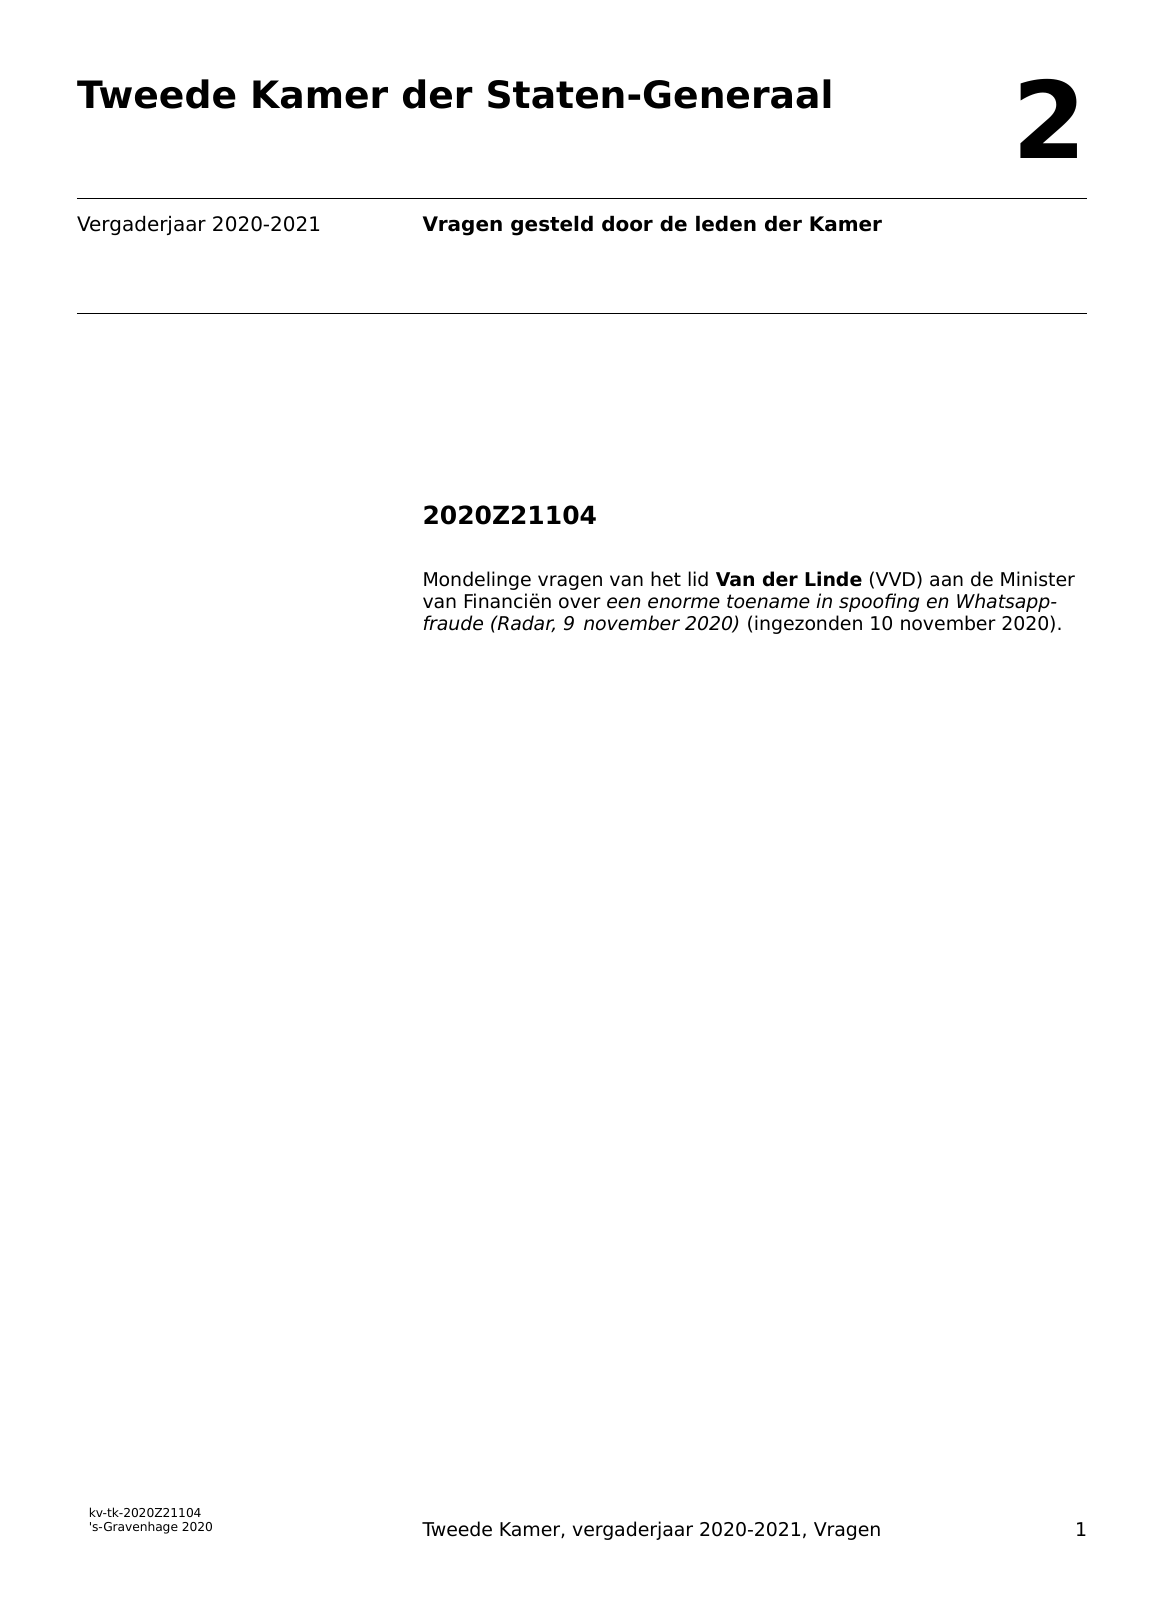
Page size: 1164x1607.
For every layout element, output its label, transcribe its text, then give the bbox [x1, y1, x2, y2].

text 2020Z21104 [422, 501, 1087, 531]
table_header 2 [886, 59, 1087, 198]
table_cell Vergaderjaar 2020-2021 [77, 199, 422, 313]
table_header Tweede Kamer der Staten-Generaal [77, 59, 886, 198]
table_cell Vragen gesteld door de leden der Kamer [422, 199, 1087, 313]
text 's-Gravenhage 2020 [88, 1520, 323, 1534]
text Mondelinge vragen van het lid Van der Linde (VVD) aan de Minister van Financiën over een enorme toename in spoofing en Whatsapp-fraude (Radar, 9 november 2020) (ingezonden 10 november 2020). [422, 569, 1087, 635]
text kv-tk-2020Z21104 [88, 1506, 323, 1520]
